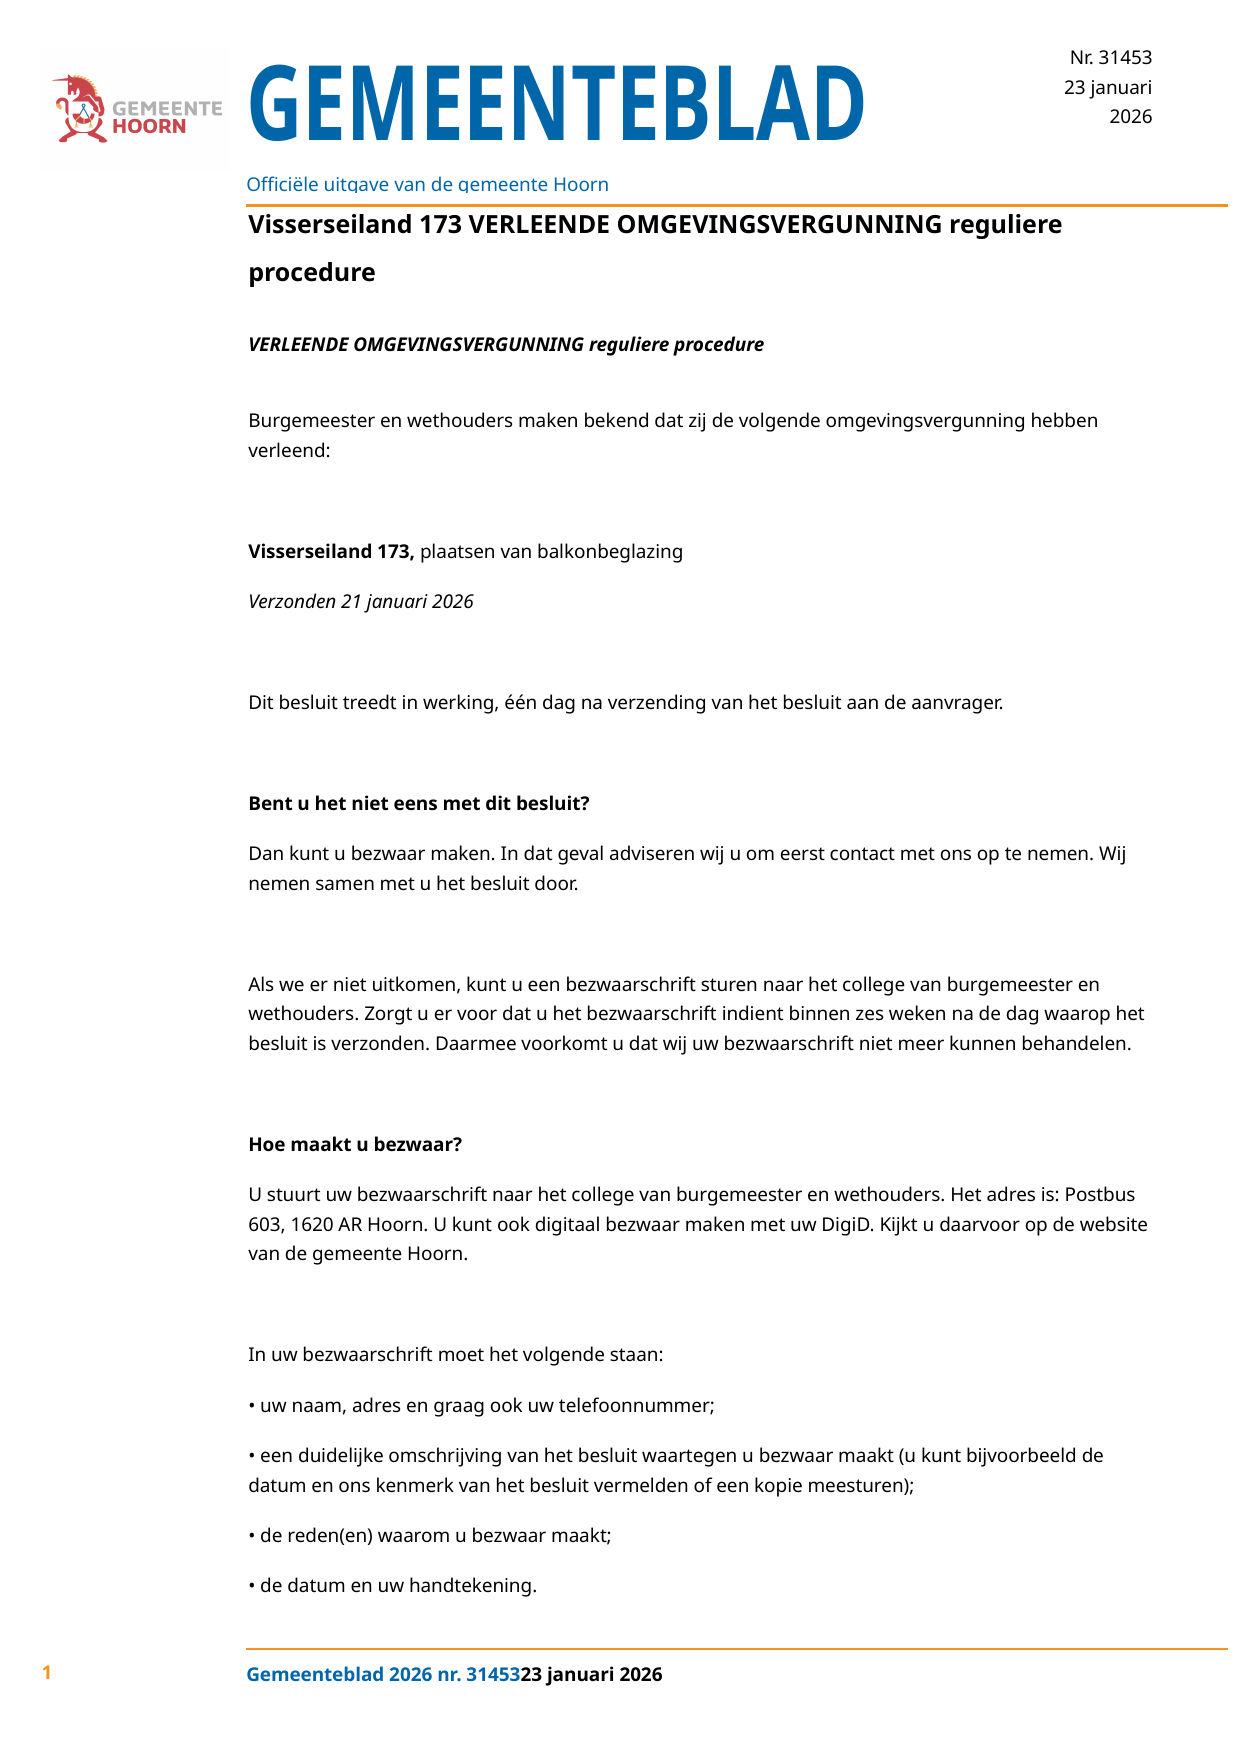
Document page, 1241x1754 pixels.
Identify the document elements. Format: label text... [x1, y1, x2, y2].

text U stuurt uw bezwaarschrift naar het college van burgemeester en wethouders. Het adres is: Postbus 603, 1620 AR Hoorn. U kunt ook digitaal bezwaar maken met uw DigiD. Kijkt u daarvoor op de website van de gemeente Hoorn. [248, 1181, 1152, 1266]
text VERLEENDE OMGEVINGSVERGUNNING reguliere procedure [248, 331, 1152, 357]
text Burgemeester en wethouders maken bekend dat zij de volgende omgevingsvergunning hebben verleend: [248, 408, 1152, 463]
text Verzonden 21 januari 2026 [248, 588, 1152, 614]
text In uw bezwaarschrift moet het volgende staan: [248, 1341, 1152, 1367]
text Dan kunt u bezwaar maken. In dat geval adviseren wij u om eerst contact met ons op te nemen. Wij nemen samen met u het besluit door. [248, 841, 1152, 896]
text Bent u het niet eens met dit besluit? [248, 790, 1152, 816]
text Dit besluit treedt in werking, één dag na verzending van het besluit aan de aanvrager. [248, 689, 1152, 715]
text • uw naam, adres en graag ook uw telefoonnummer; [248, 1392, 1152, 1417]
text • een duidelijke omschrijving van het besluit waartegen u bezwaar maakt (u kunt bijvoorbeeld de datum en ons kenmerk van het besluit vermelden of een kopie meesturen); [248, 1442, 1152, 1497]
picture [41, 47, 231, 172]
text Als we er niet uitkomen, kunt u een bezwaarschrift sturen naar het college van burgemeester en wethouders. Zorgt u er voor dat u het bezwaarschrift indient binnen zes weken na de dag waarop het besluit is verzonden. Daarmee voorkomt u dat wij uw bezwaarschrift niet meer kunnen behandelen. [248, 971, 1152, 1056]
text Visserseiland 173 VERLEENDE OMGEVINGSVERGUNNING reguliere procedure [248, 207, 1152, 288]
text • de datum en uw handtekening. [248, 1573, 1152, 1598]
text Visserseiland 173, plaatsen van balkonbeglazing [248, 538, 1152, 564]
text • de reden(en) waarom u bezwaar maakt; [248, 1522, 1152, 1548]
text Hoe maakt u bezwaar? [248, 1131, 1152, 1157]
